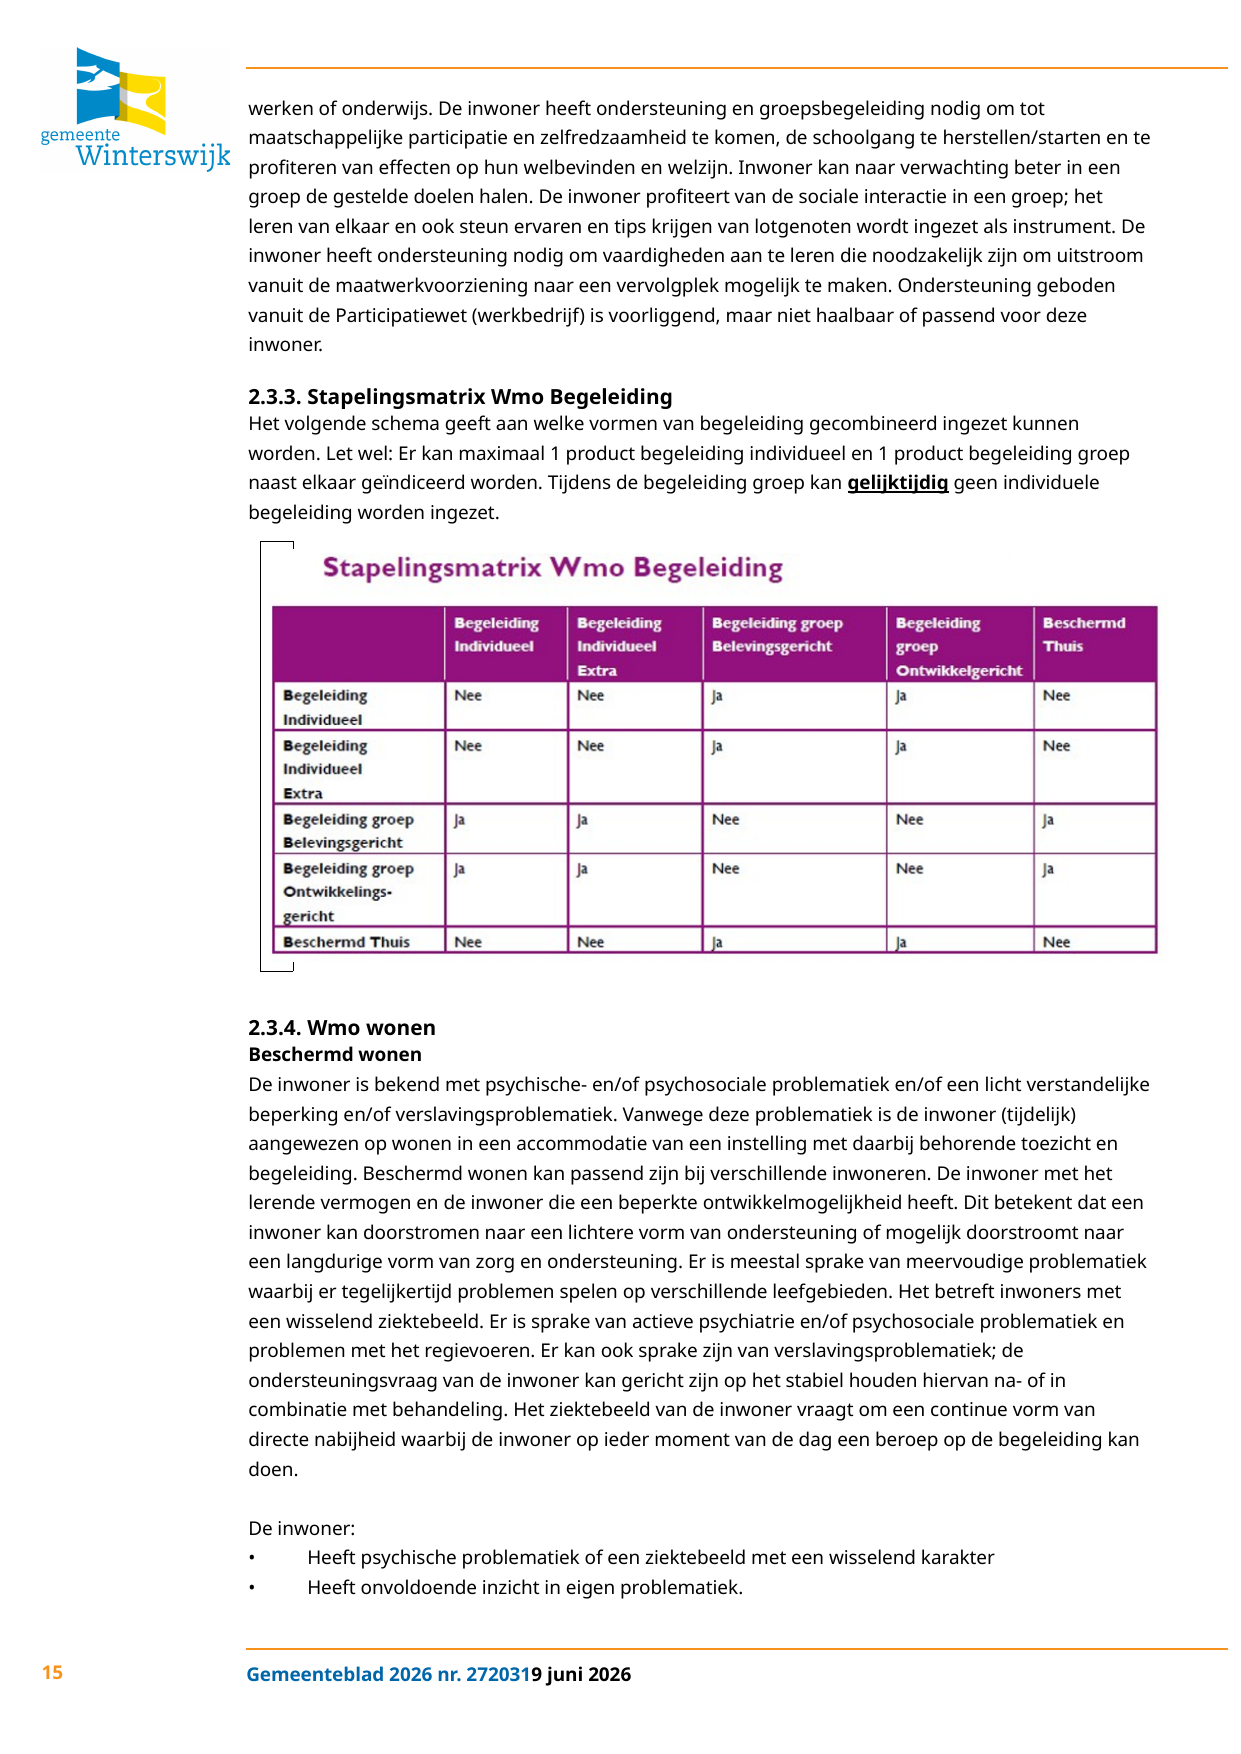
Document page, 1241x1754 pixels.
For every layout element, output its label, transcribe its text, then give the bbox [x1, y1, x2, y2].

picture [41, 47, 231, 172]
text Het volgende schema geeft aan welke vormen van begeleiding gecombineerd ingezet kunnen worden. Let wel: Er kan maximaal 1 product begeleiding individueel en 1 product begeleiding groep naast elkaar geïndiceerd worden. Tijdens de begeleiding groep kan gelijktijdig geen individuele begeleiding worden ingezet. [248, 410, 1152, 525]
text werken of onderwijs. De inwoner heeft ondersteuning en groepsbegeleiding nodig om tot maatschappelijke participatie en zelfredzaamheid te komen, de schoolgang te herstellen/starten en te profiteren van effecten op hun welbevinden en welzijn. Inwoner kan naar verwachting beter in een groep de gestelde doelen halen. De inwoner profiteert van de sociale interactie in een groep; het leren van elkaar en ook steun ervaren en tips krijgen van lotgenoten wordt ingezet als instrument. De inwoner heeft ondersteuning nodig om vaardigheden aan te leren die noodzakelijk zijn om uitstroom vanuit de maatwerkvoorziening naar een vervolgplek mogelijk te maken. Ondersteuning geboden vanuit de Participatiewet (werkbedrijf) is voorliggend, maar niet haalbaar of passend voor deze inwoner. [248, 95, 1152, 357]
list Heeft onvoldoende inzicht in eigen problematiek. [248, 1574, 1152, 1600]
text 2.3.4. Wmo wonen [248, 1013, 1152, 1042]
picture [225, 153, 231, 162]
text Beschermd wonen [248, 1042, 1152, 1067]
text 2.3.3. Stapelingsmatrix Wmo Begeleiding [248, 382, 1152, 410]
list Heeft psychische problematiek of een ziektebeeld met een wisselend karakter [248, 1544, 1152, 1570]
text De inwoner is bekend met psychische- en/of psychosociale problematiek en/of een licht verstandelijke beperking en/of verslavingsproblematiek. Vanwege deze problematiek is de inwoner (tijdelijk) aangewezen op wonen in een accommodatie van een instelling met daarbij behorende toezicht en begeleiding. Beschermd wonen kan passend zijn bij verschillende inwoneren. De inwoner met het lerende vermogen en de inwoner die een beperkte ontwikkelmogelijkheid heeft. Dit betekent dat een inwoner kan doorstromen naar een lichtere vorm van ondersteuning of mogelijk doorstroomt naar een langdurige vorm van zorg en ondersteuning. Er is meestal sprake van meervoudige problematiek waarbij er tegelijkertijd problemen spelen op verschillende leefgebieden. Het betreft inwoners met een wisselend ziektebeeld. Er is sprake van actieve psychiatrie en/of psychosociale problematiek en problemen met het regievoeren. Er kan ook sprake zijn van verslavingsproblematiek; de ondersteuningsvraag van de inwoner kan gericht zijn op het stabiel houden hiervan na- of in combinatie met behandeling. Het ziektebeeld van de inwoner vraagt om een continue vorm van directe nabijheid waarbij de inwoner op ieder moment van de dag een beroep op de begeleiding kan doen. [248, 1071, 1152, 1482]
picture [268, 549, 1173, 962]
text De inwoner: [248, 1515, 1152, 1541]
